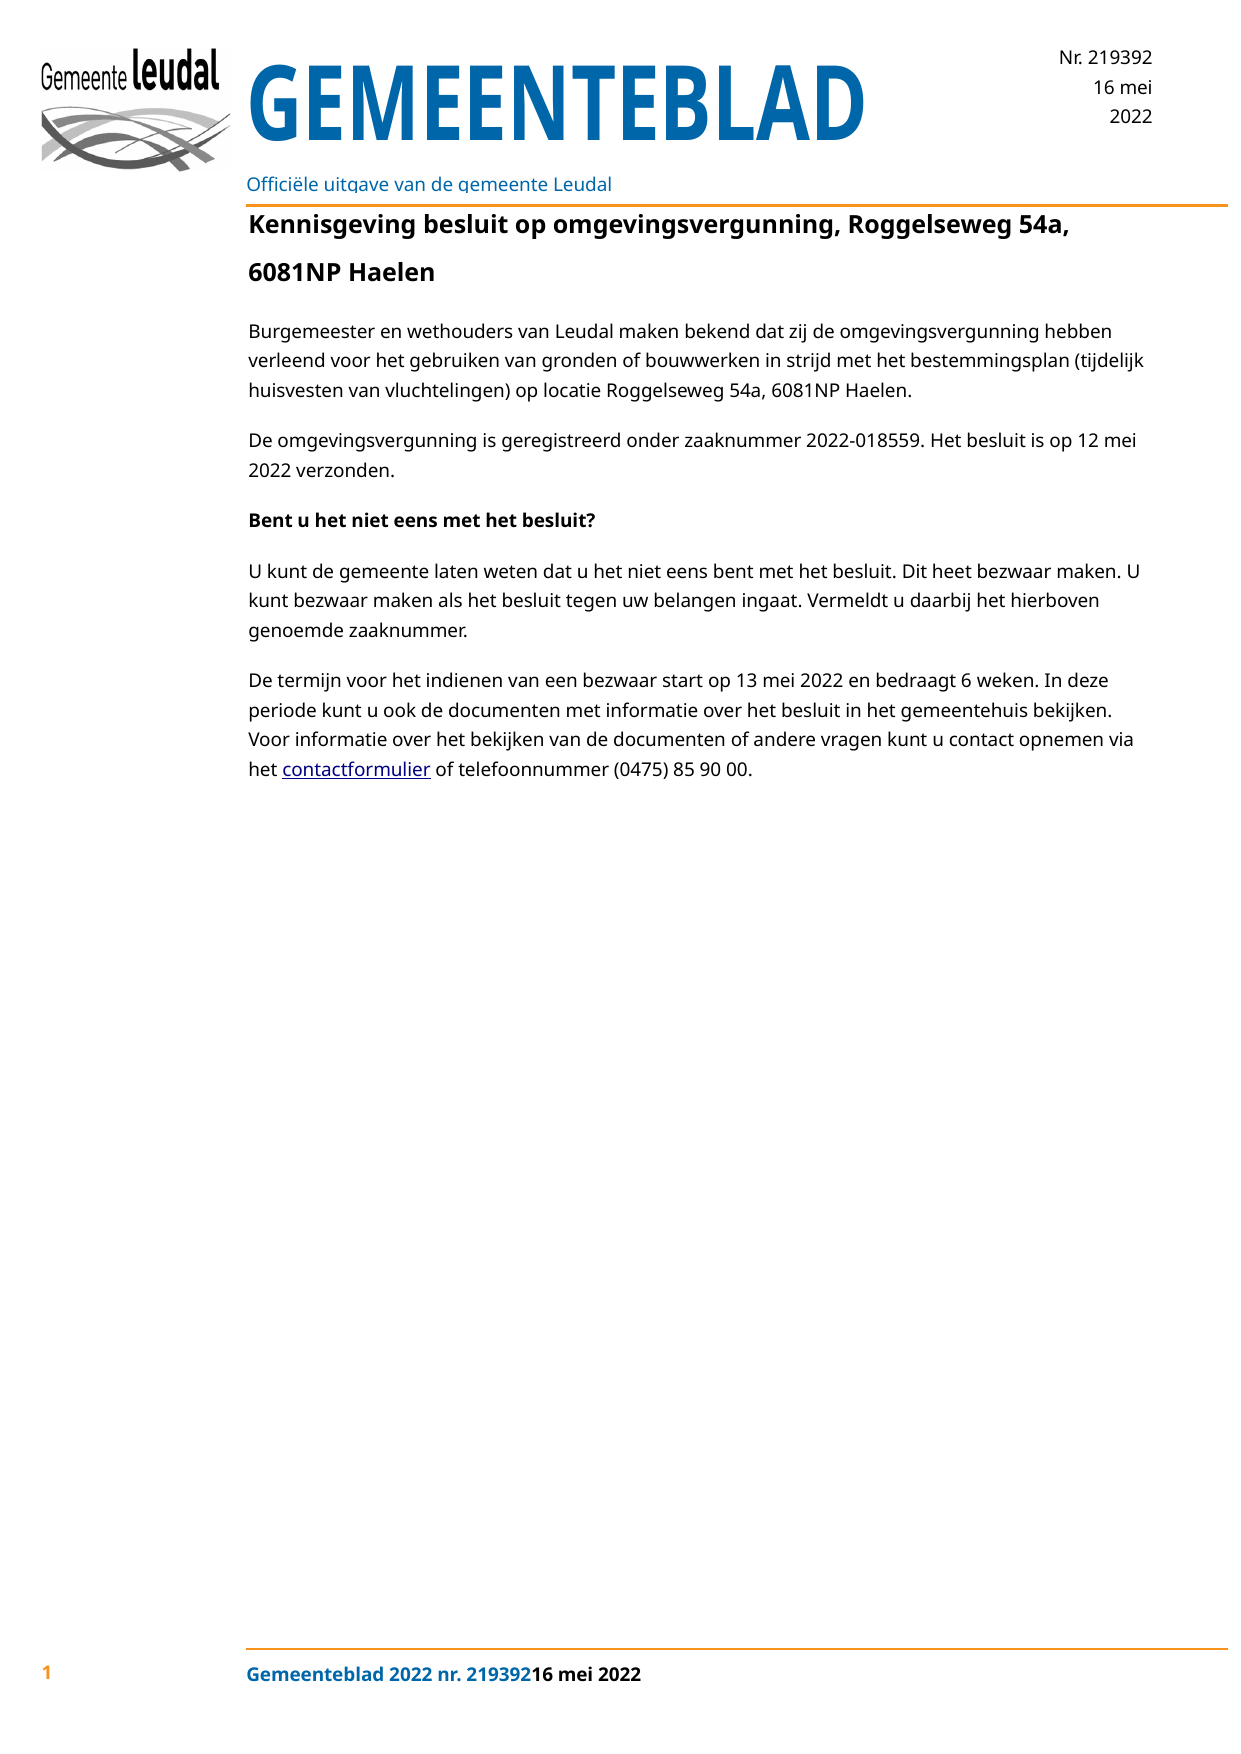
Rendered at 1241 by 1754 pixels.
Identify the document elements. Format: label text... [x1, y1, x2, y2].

text U kunt de gemeente laten weten dat u het niet eens bent met het besluit. Dit heet bezwaar maken. U kunt bezwaar maken als het besluit tegen uw belangen ingaat. Vermeldt u daarbij het hierboven genoemde zaaknummer. [248, 558, 1152, 643]
text De termijn voor het indienen van een bezwaar start op 13 mei 2022 en bedraagt 6 weken. In deze periode kunt u ook de documenten met informatie over het besluit in het gemeentehuis bekijken. Voor informatie over het bekijken van de documenten of andere vragen kunt u contact opnemen via het contactformulier of telefoonnummer (0475) 85 90 00. [248, 667, 1152, 782]
text Burgemeester en wethouders van Leudal maken bekend dat zij de omgevingsvergunning hebben verleend voor het gebruiken van gronden of bouwwerken in strijd met het bestemmingsplan (tijdelijk huisvesten van vluchtelingen) op locatie Roggelseweg 54a, 6081NP Haelen. [248, 318, 1152, 403]
picture [41, 47, 231, 172]
text Bent u het niet eens met het besluit? [248, 507, 1152, 533]
text Kennisgeving besluit op omgevingsvergunning, Roggelseweg 54a, 6081NP Haelen [248, 207, 1152, 288]
text De omgevingsvergunning is geregistreerd onder zaaknummer 2022-018559. Het besluit is op 12 mei 2022 verzonden. [248, 427, 1152, 483]
